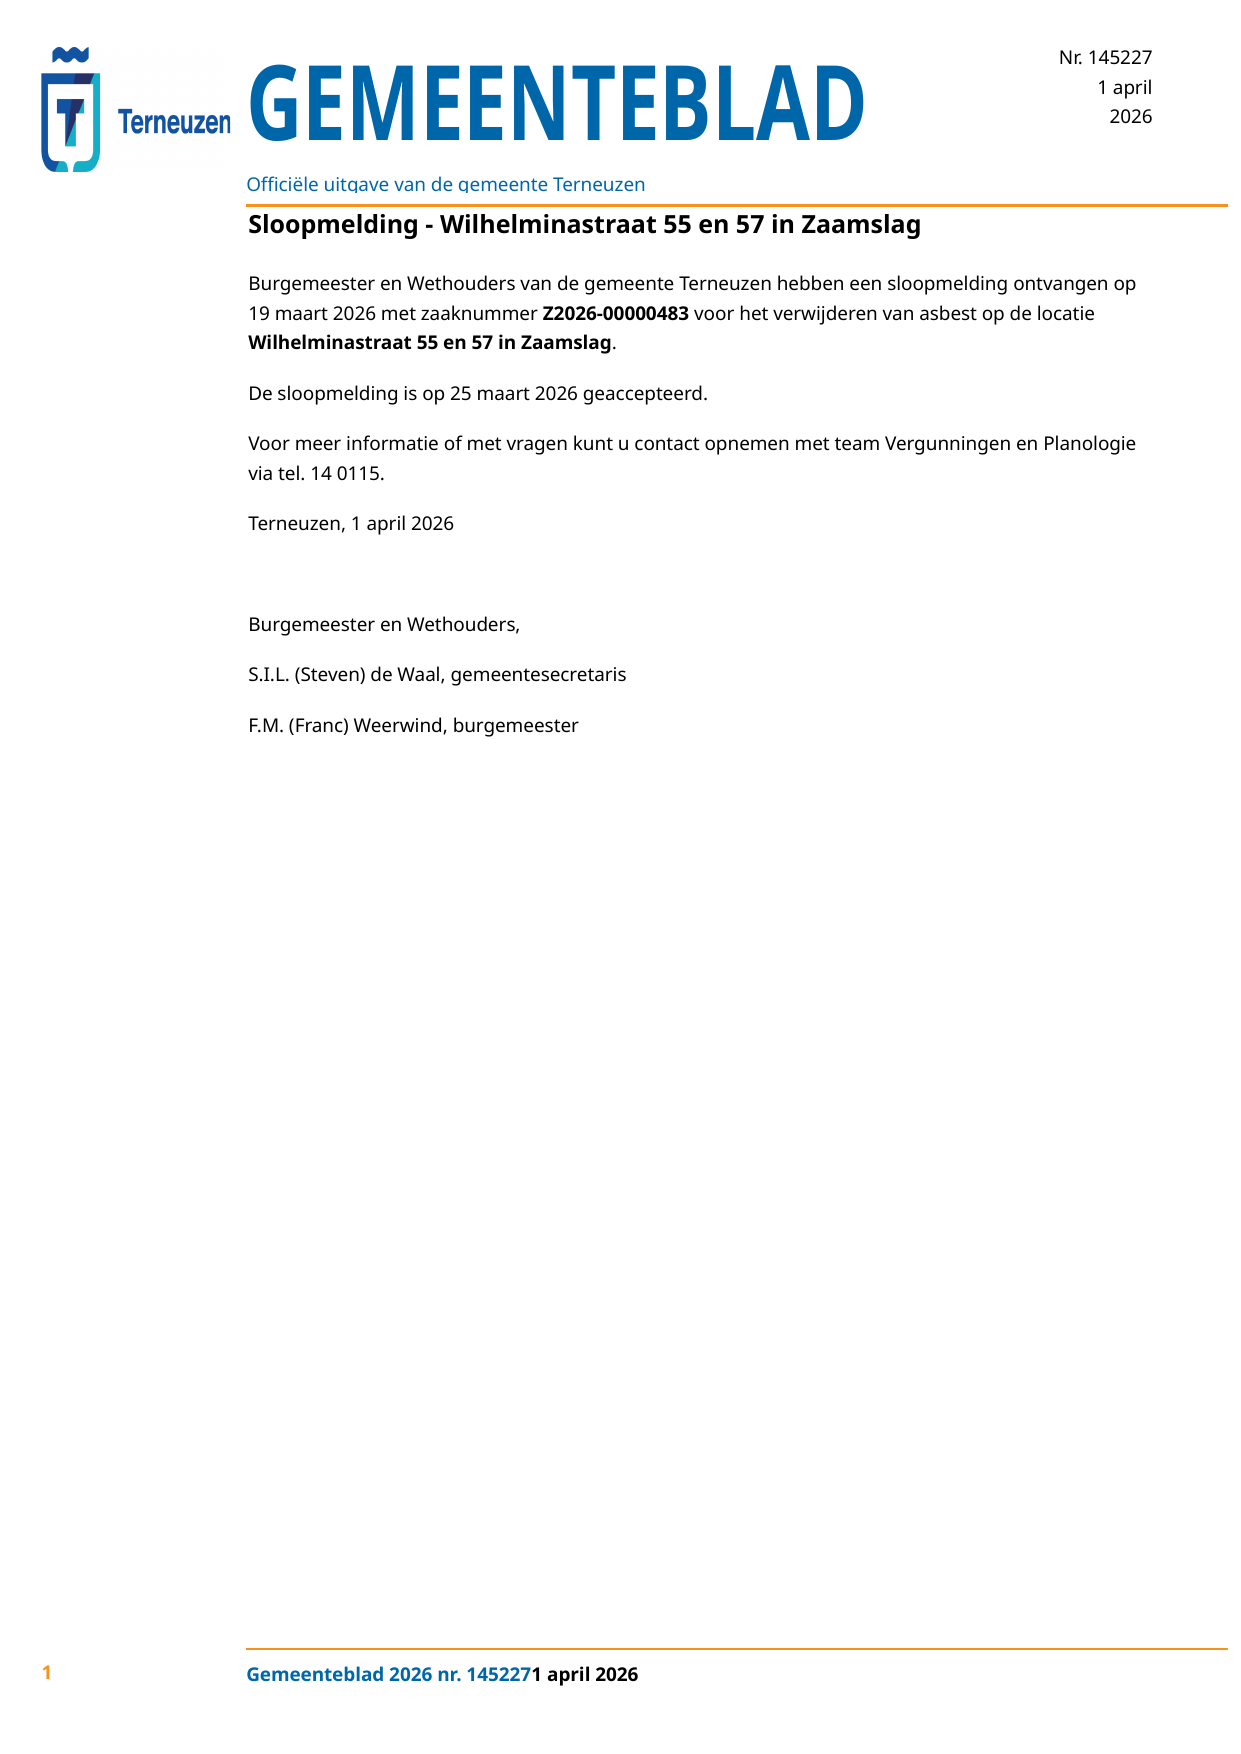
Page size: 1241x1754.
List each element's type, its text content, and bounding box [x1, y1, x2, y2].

text F.M. (Franc) Weerwind, burgemeester [248, 712, 1152, 738]
text Sloopmelding - Wilhelminastraat 55 en 57 in Zaamslag [248, 207, 1152, 241]
text Burgemeester en Wethouders, [248, 611, 1152, 637]
picture [41, 47, 231, 172]
text Burgemeester en Wethouders van de gemeente Terneuzen hebben een sloopmelding ontvangen op 19 maart 2026 met zaaknummer Z2026-00000483 voor het verwijderen van asbest op de locatie Wilhelminastraat 55 en 57 in Zaamslag. [248, 270, 1152, 355]
text Terneuzen, 1 april 2026 [248, 510, 1152, 536]
text S.I.L. (Steven) de Waal, gemeentesecretaris [248, 662, 1152, 687]
text De sloopmelding is op 25 maart 2026 geaccepteerd. [248, 380, 1152, 406]
text Voor meer informatie of met vragen kunt u contact opnemen met team Vergunningen en Planologie via tel. 14 0115. [248, 430, 1152, 486]
